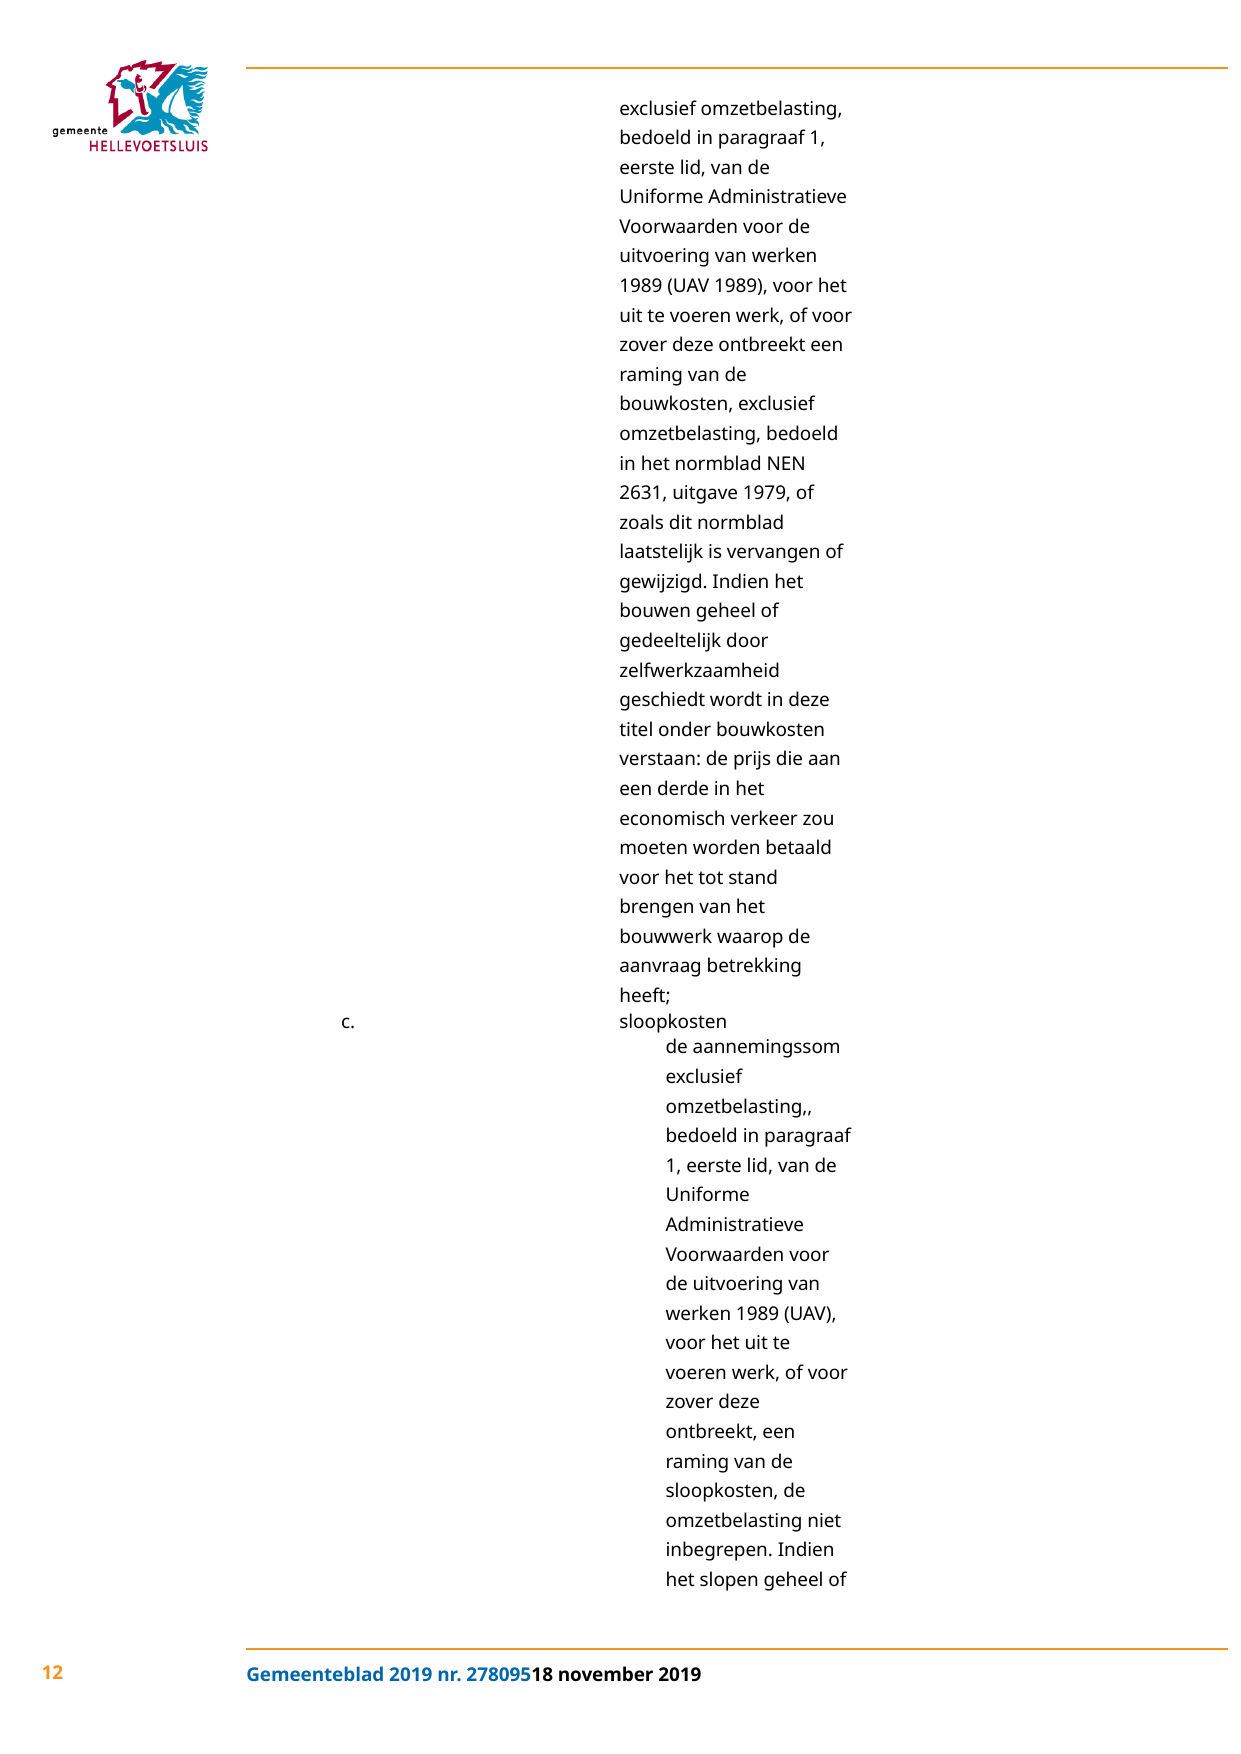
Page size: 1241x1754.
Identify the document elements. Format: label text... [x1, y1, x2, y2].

table_cell [855, 1034, 948, 1592]
table_cell c. [341, 1008, 619, 1034]
picture [41, 47, 231, 172]
table_cell [248, 95, 341, 1008]
table_cell [341, 1034, 665, 1592]
table_cell exclusief omzetbelasting, bedoeld in paragraaf 1, eerste lid, van de Uniforme Administratieve Voorwaarden voor de uitvoering van werken 1989 (UAV 1989), voor het uit te voeren werk, of voor zover deze ontbreekt een raming van de bouwkosten, exclusief omzetbelasting, bedoeld in het normblad NEN 2631, uitgave 1979, of zoals dit normblad laatstelijk is vervangen of gewijzigd. Indien het bouwen geheel of gedeeltelijk door zelfwerkzaamheid geschiedt wordt in deze titel onder bouwkosten verstaan: de prijs die aan een derde in het economisch verkeer zou moeten worden betaald voor het tot stand brengen van het bouwwerk waarop de aanvraag betrekking heeft; [619, 95, 855, 1008]
table_cell [855, 1008, 948, 1034]
table_cell [341, 95, 619, 1008]
table_cell [248, 1008, 341, 1034]
table_cell [248, 1034, 341, 1592]
table_cell [855, 95, 948, 1008]
table_cell de aannemingssom exclusief omzetbelasting,, bedoeld in paragraaf 1, eerste lid, van de Uniforme Administratieve Voorwaarden voor de uitvoering van werken 1989 (UAV), voor het uit te voeren werk, of voor zover deze ontbreekt, een raming van de sloopkosten, de omzetbelasting niet inbegrepen. Indien het slopen geheel of [665, 1034, 855, 1592]
table_cell sloopkosten [619, 1008, 855, 1034]
